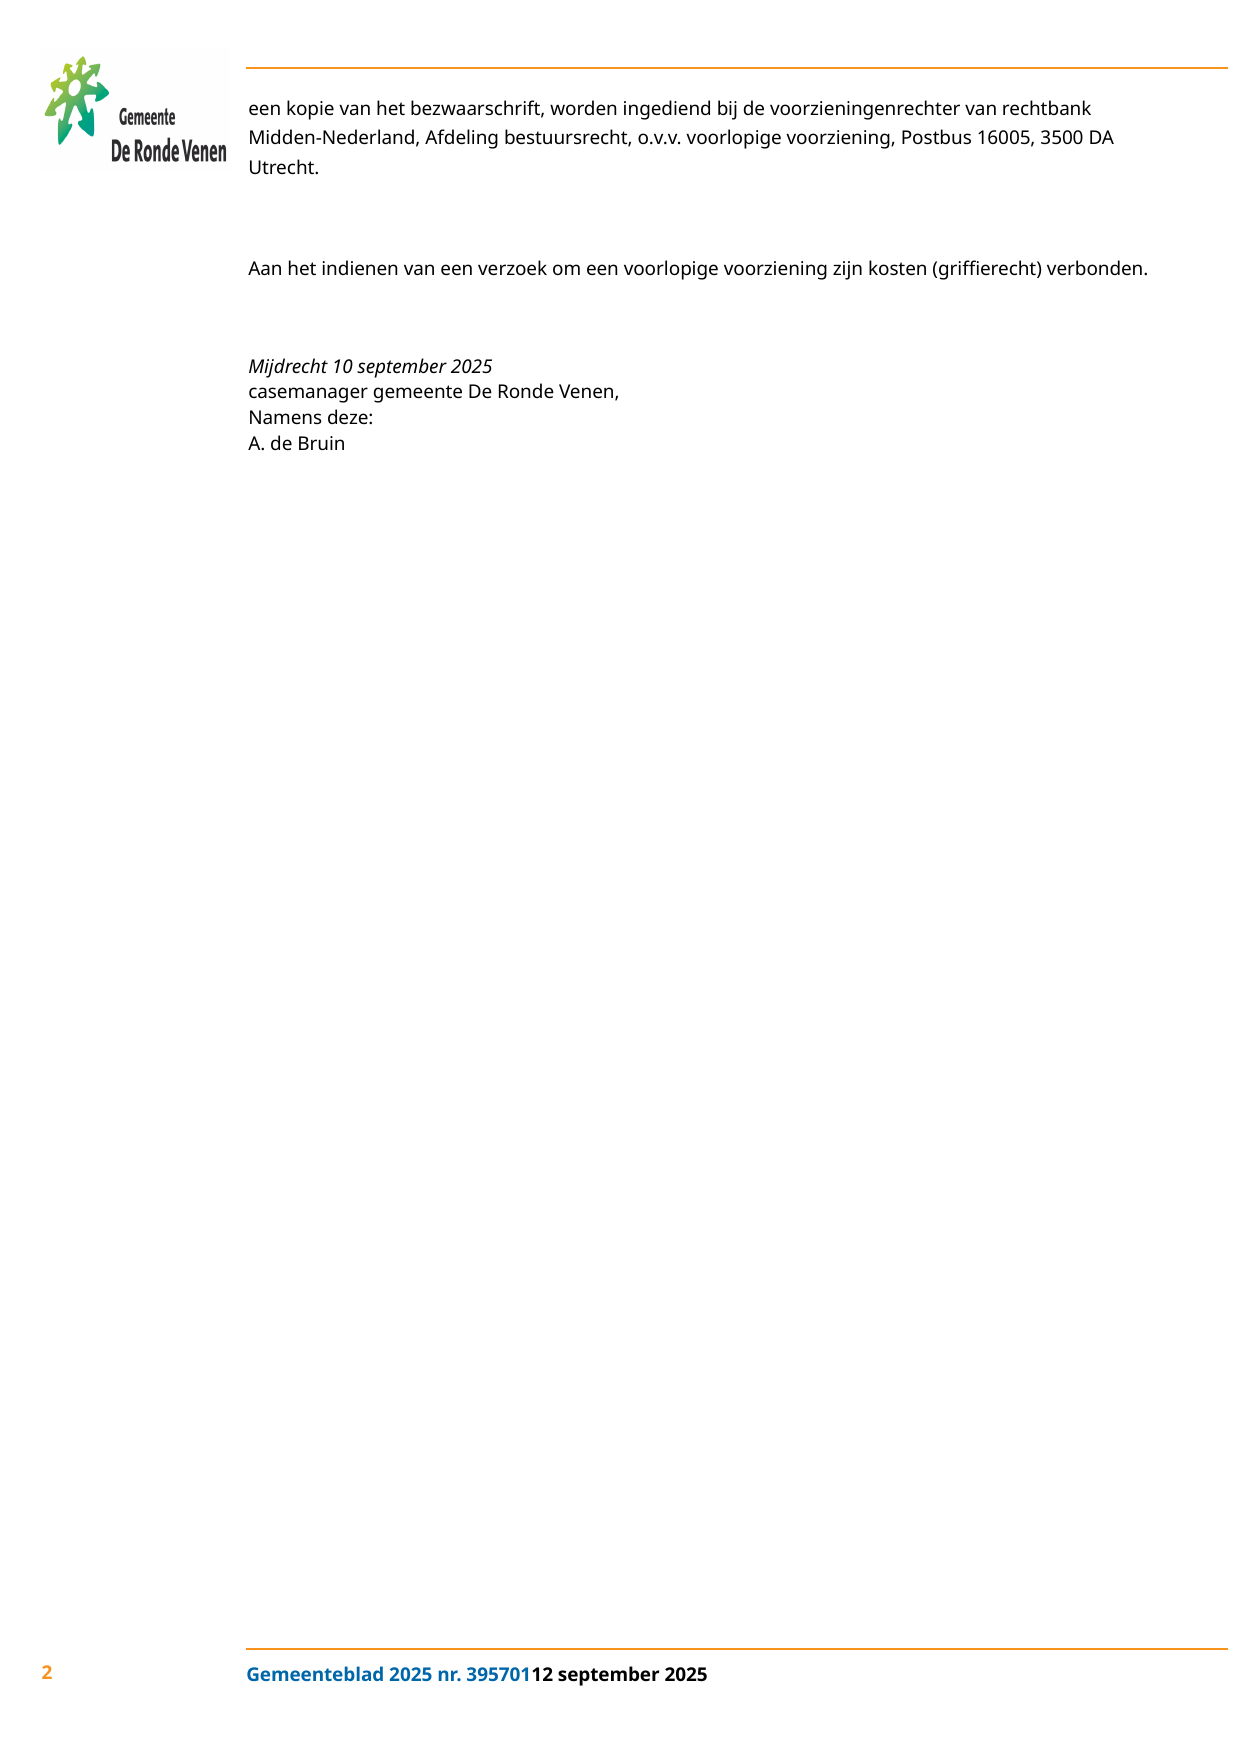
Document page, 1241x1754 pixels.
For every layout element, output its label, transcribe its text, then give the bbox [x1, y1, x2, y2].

picture [41, 47, 231, 172]
text A. de Bruin [248, 430, 1152, 456]
text casemanager gemeente De Ronde Venen, [248, 379, 1152, 404]
text een kopie van het bezwaarschrift, worden ingediend bij de voorzieningenrechter van rechtbank Midden-Nederland, Afdeling bestuursrecht, o.v.v. voorlopige voorziening, Postbus 16005, 3500 DA Utrecht. [248, 95, 1152, 180]
text Aan het indienen van een verzoek om een voorlopige voorziening zijn kosten (griffierecht) verbonden. [248, 255, 1152, 281]
text Namens deze: [248, 404, 1152, 430]
text Mijdrecht 10 september 2025 [248, 353, 1152, 379]
